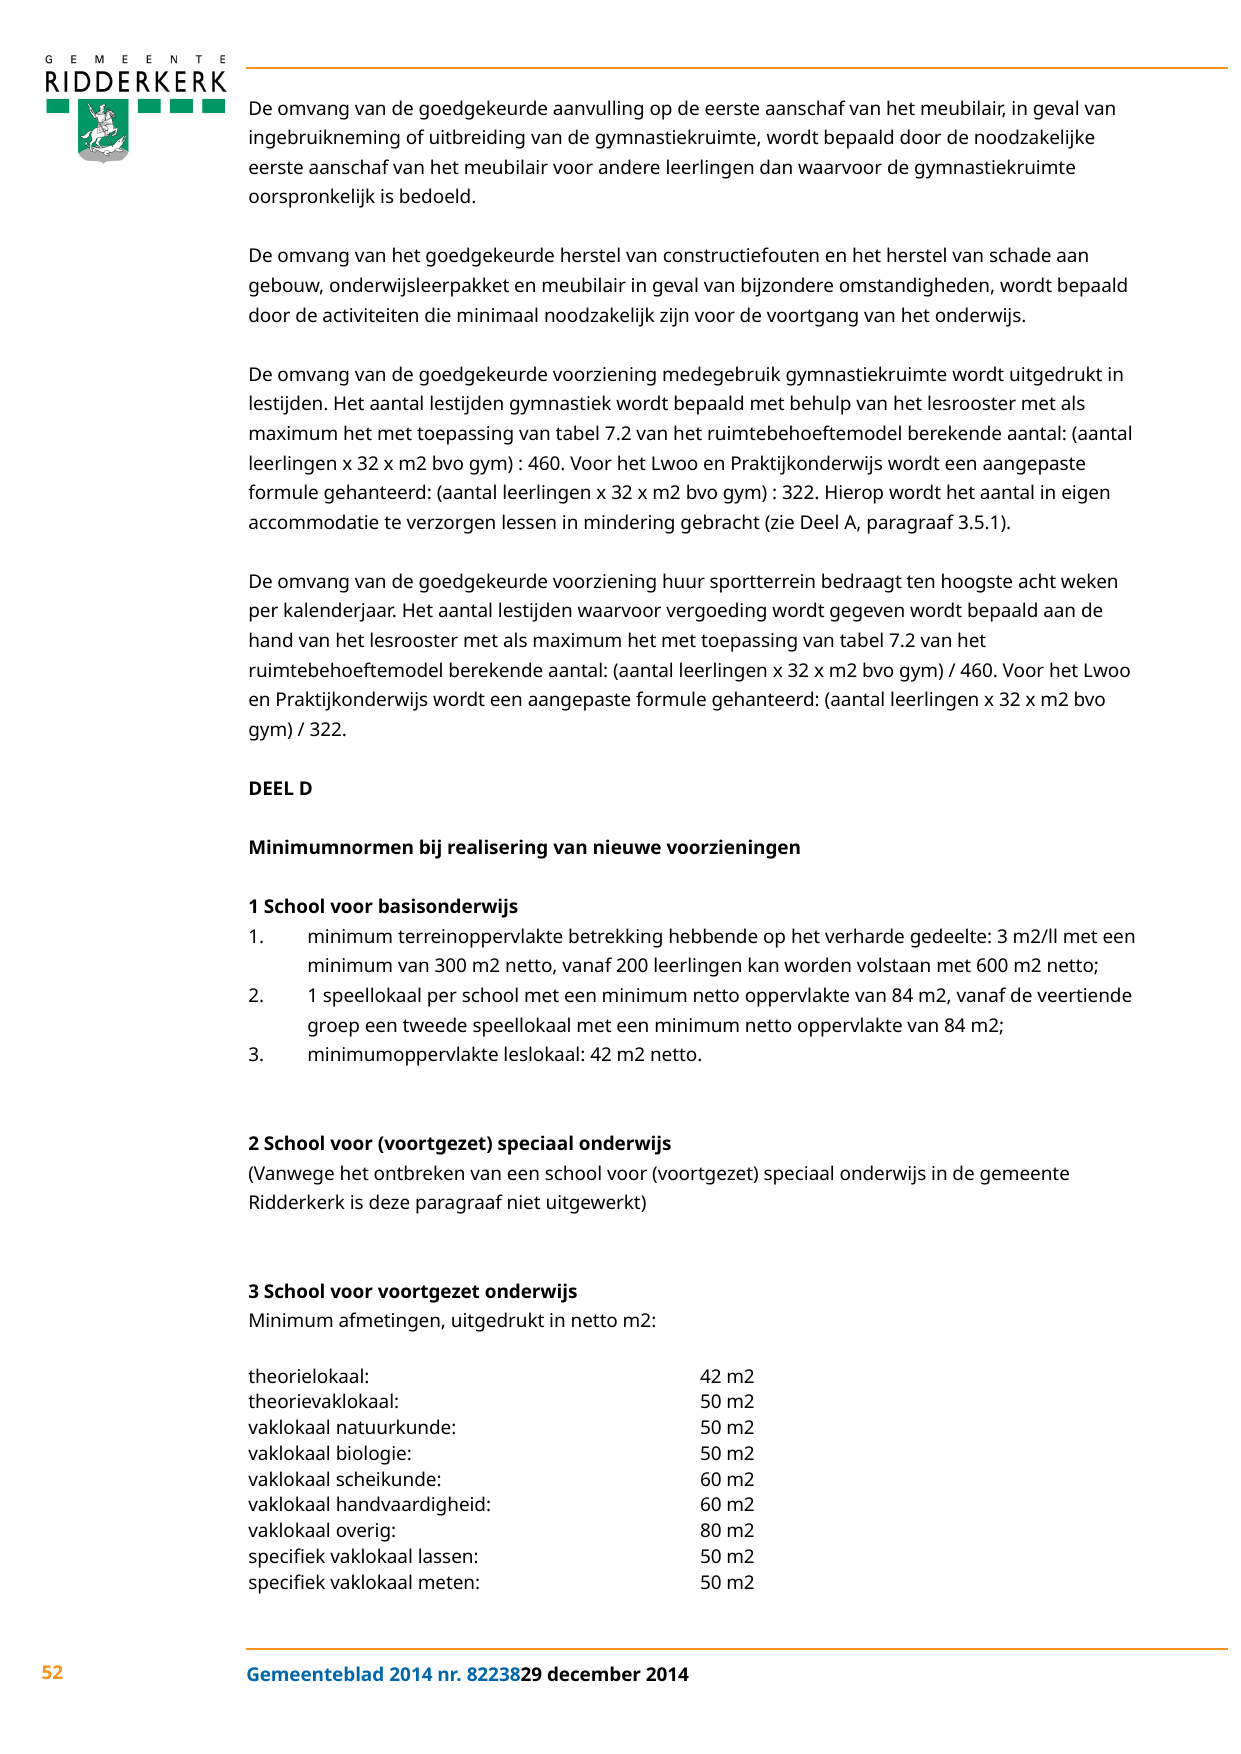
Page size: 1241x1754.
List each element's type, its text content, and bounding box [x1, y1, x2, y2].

table_header theorielokaal: [248, 1363, 700, 1389]
table_cell vaklokaal scheikunde: [248, 1466, 700, 1492]
table_cell 50 m2 [700, 1389, 1152, 1414]
text 3 School voor voortgezet onderwijs [248, 1278, 1152, 1304]
text De omvang van de goedgekeurde voorziening huur sportterrein bedraagt ten hoogste acht weken per kalenderjaar. Het aantal lestijden waarvoor vergoeding wordt gegeven wordt bepaald aan de hand van het lesrooster met als maximum het met toepassing van tabel 7.2 van het ruimtebehoeftemodel berekende aantal: (aantal leerlingen x 32 x m2 bvo gym) / 460. Voor het Lwoo en Praktijkonderwijs wordt een aangepaste formule gehanteerd: (aantal leerlingen x 32 x m2 bvo gym) / 322. [248, 568, 1152, 742]
text 1 School voor basisonderwijs [248, 893, 1152, 919]
text (Vanwege het ontbreken van een school voor (voortgezet) speciaal onderwijs in de gemeente Ridderkerk is deze paragraaf niet uitgewerkt) [248, 1160, 1152, 1215]
text De omvang van de goedgekeurde voorziening medegebruik gymnastiekruimte wordt uitgedrukt in lestijden. Het aantal lestijden gymnastiek wordt bepaald met behulp van het lesrooster met als maximum het met toepassing van tabel 7.2 van het ruimtebehoeftemodel berekende aantal: (aantal leerlingen x 32 x m2 bvo gym) : 460. Voor het Lwoo en Praktijkonderwijs wordt een aangepaste formule gehanteerd: (aantal leerlingen x 32 x m2 bvo gym) : 322. Hierop wordt het aantal in eigen accommodatie te verzorgen lessen in mindering gebracht (zie Deel A, paragraaf 3.5.1). [248, 361, 1152, 535]
table_cell vaklokaal overig: [248, 1518, 700, 1543]
text Minimum afmetingen, uitgedrukt in netto m2: [248, 1308, 1152, 1333]
text DEEL D [248, 775, 1152, 801]
table_cell 50 m2 [700, 1415, 1152, 1440]
table_cell 60 m2 [700, 1466, 1152, 1492]
text De omvang van de goedgekeurde aanvulling op de eerste aanschaf van het meubilair, in geval van ingebruikneming of uitbreiding van de gymnastiekruimte, wordt bepaald door de noodzakelijke eerste aanschaf van het meubilair voor andere leerlingen dan waarvoor de gymnastiekruimte oorspronkelijk is bedoeld. [248, 95, 1152, 209]
text Minimumnormen bij realisering van nieuwe voorzieningen [248, 834, 1152, 860]
table_cell vaklokaal natuurkunde: [248, 1415, 700, 1440]
list minimumoppervlakte leslokaal: 42 m2 netto. [248, 1041, 1152, 1067]
table_cell 60 m2 [700, 1492, 1152, 1517]
table_cell 80 m2 [700, 1518, 1152, 1543]
table_cell 50 m2 [700, 1440, 1152, 1466]
table_header 42 m2 [700, 1363, 1152, 1389]
text 2 School voor (voortgezet) speciaal onderwijs [248, 1130, 1152, 1156]
table_cell vaklokaal handvaardigheid: [248, 1492, 700, 1517]
picture [41, 47, 231, 172]
table_cell theorievaklokaal: [248, 1389, 700, 1414]
table_cell 50 m2 [700, 1569, 1152, 1594]
table_cell vaklokaal biologie: [248, 1440, 700, 1466]
table_cell specifiek vaklokaal lassen: [248, 1543, 700, 1569]
table_cell specifiek vaklokaal meten: [248, 1569, 700, 1594]
text De omvang van het goedgekeurde herstel van constructiefouten en het herstel van schade aan gebouw, onderwijsleerpakket en meubilair in geval van bijzondere omstandigheden, wordt bepaald door de activiteiten die minimaal noodzakelijk zijn voor de voortgang van het onderwijs. [248, 243, 1152, 328]
list minimum terreinoppervlakte betrekking hebbende op het verharde gedeelte: 3 m2/ll met een minimum van 300 m2 netto, vanaf 200 leerlingen kan worden volstaan met 600 m2 netto; [248, 923, 1152, 978]
table_cell 50 m2 [700, 1543, 1152, 1569]
list 1 speellokaal per school met een minimum netto oppervlakte van 84 m2, vanaf de veertiende groep een tweede speellokaal met een minimum netto oppervlakte van 84 m2; [248, 982, 1152, 1038]
